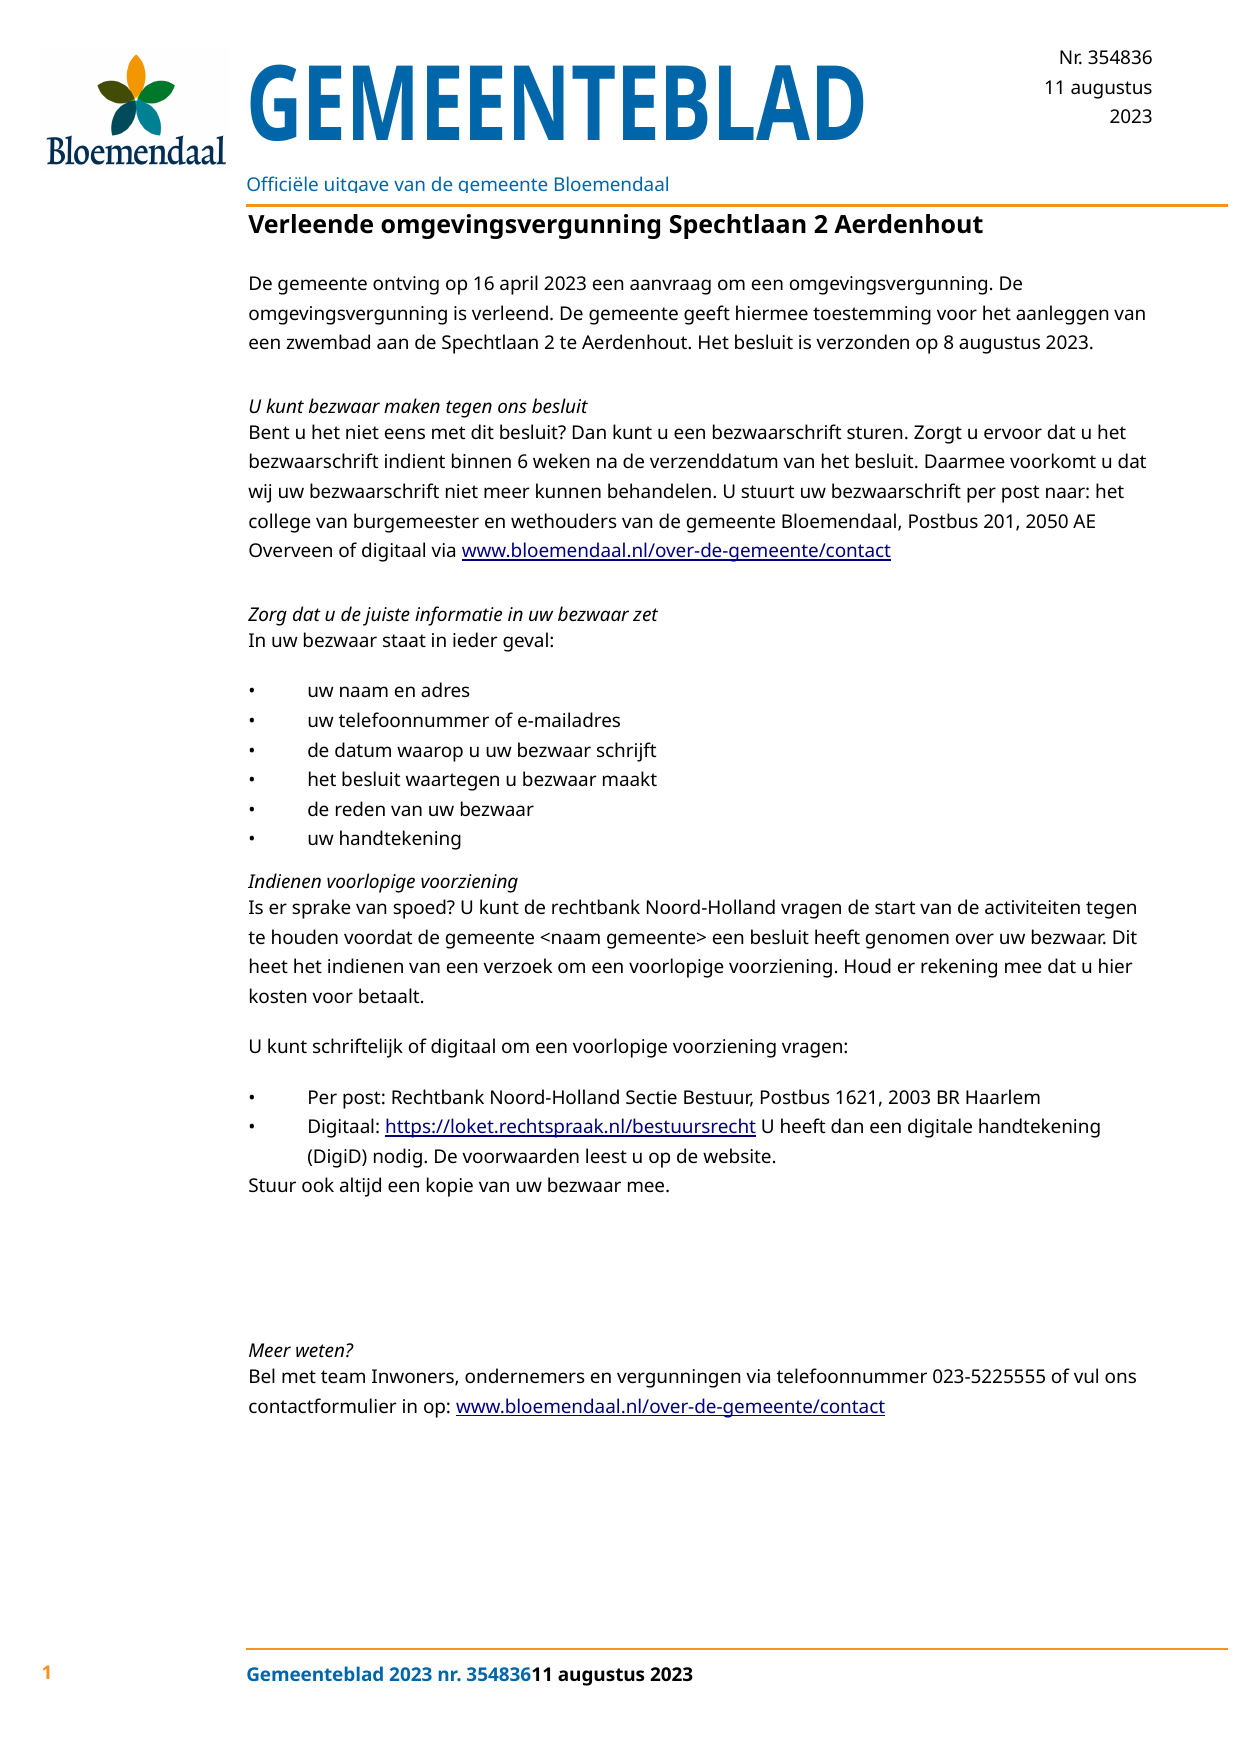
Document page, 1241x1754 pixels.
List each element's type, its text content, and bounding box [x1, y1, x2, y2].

text Zorg dat u de juiste informatie in uw bezwaar zet [248, 601, 1152, 627]
text Meer weten? [248, 1337, 1152, 1363]
list de reden van uw bezwaar [248, 796, 1152, 822]
text Is er sprake van spoed? U kunt de rechtbank Noord-Holland vragen de start van de activiteiten tegen te houden voordat de gemeente <naam gemeente> een besluit heeft genomen over uw bezwaar. Dit heet het indienen van een verzoek om een voorlopige voorziening. Houd er rekening mee dat u hier kosten voor betaalt. [248, 894, 1152, 1009]
text U kunt schriftelijk of digitaal om een voorlopige voorziening vragen: [248, 1033, 1152, 1059]
picture [41, 47, 231, 172]
text Verleende omgevingsvergunning Spechtlaan 2 Aerdenhout [248, 207, 1152, 241]
list de datum waarop u uw bezwaar schrijft [248, 737, 1152, 762]
text Bent u het niet eens met dit besluit? Dan kunt u een bezwaarschrift sturen. Zorgt u ervoor dat u het bezwaarschrift indient binnen 6 weken na de verzenddatum van het besluit. Daarmee voorkomt u dat wij uw bezwaarschrift niet meer kunnen behandelen. U stuurt uw bezwaarschrift per post naar: het college van burgemeester en wethouders van de gemeente Bloemendaal, Postbus 201, 2050 AE Overveen of digitaal via www.bloemendaal.nl/over-de-gemeente/contact [248, 419, 1152, 563]
text Bel met team Inwoners, ondernemers en vergunningen via telefoonnummer 023-5225555 of vul ons contactformulier in op: www.bloemendaal.nl/over-de-gemeente/contact [248, 1363, 1152, 1418]
list Per post: Rechtbank Noord-Holland Sectie Bestuur, Postbus 1621, 2003 BR Haarlem [248, 1084, 1152, 1110]
list uw naam en adres [248, 678, 1152, 703]
list uw telefoonnummer of e-mailadres [248, 707, 1152, 733]
text In uw bezwaar staat in ieder geval: [248, 627, 1152, 653]
text De gemeente ontving op 16 april 2023 een aanvraag om een omgevingsvergunning. De omgevingsvergunning is verleend. De gemeente geeft hiermee toestemming voor het aanleggen van een zwembad aan de Spechtlaan 2 te Aerdenhout. Het besluit is verzonden op 8 augustus 2023. [248, 270, 1152, 355]
list het besluit waartegen u bezwaar maakt [248, 766, 1152, 792]
text Stuur ook altijd een kopie van uw bezwaar mee. [248, 1173, 1152, 1198]
text Indienen voorlopige voorziening [248, 869, 1152, 894]
text U kunt bezwaar maken tegen ons besluit [248, 393, 1152, 419]
list Digitaal: https://loket.rechtspraak.nl/bestuursrecht U heeft dan een digitale handtekening (DigiD) nodig. De voorwaarden leest u op de website. [248, 1113, 1152, 1169]
list uw handtekening [248, 826, 1152, 851]
